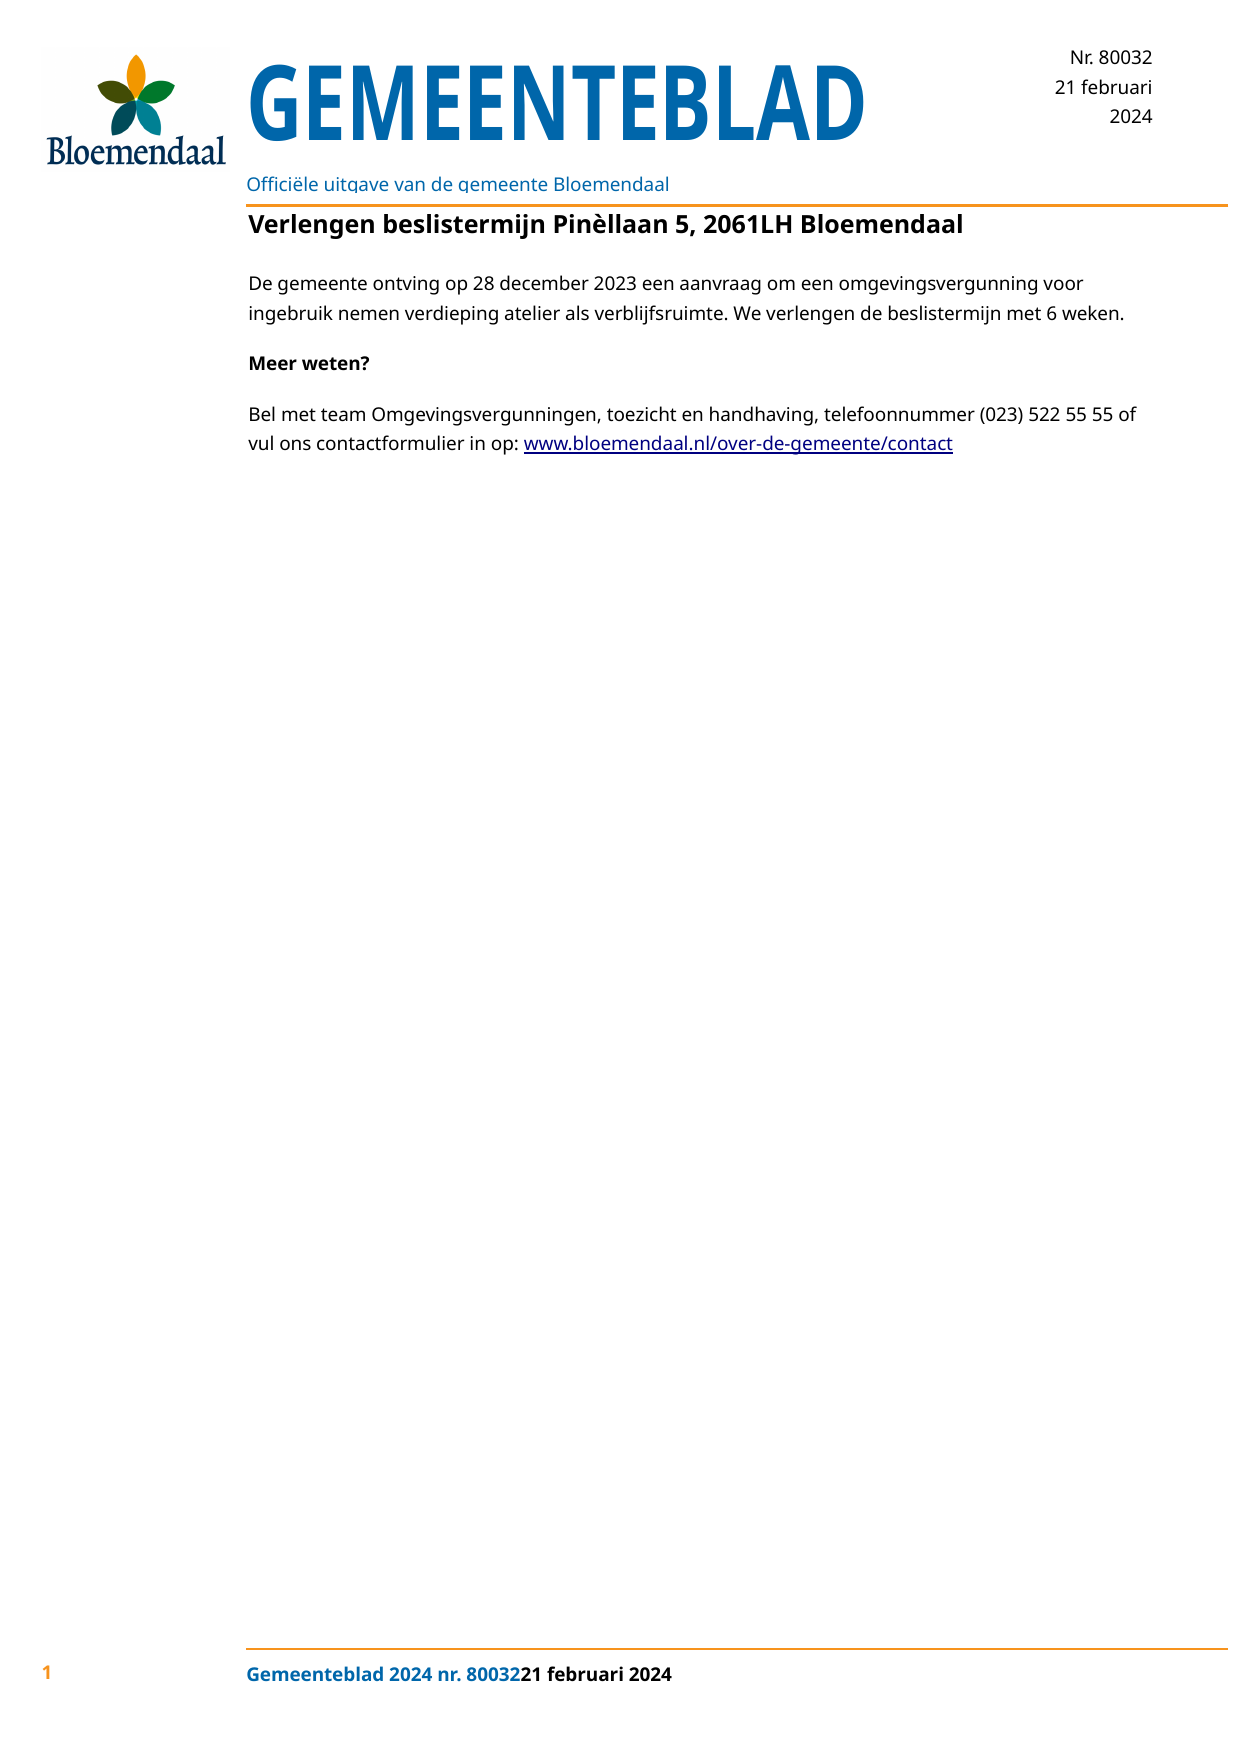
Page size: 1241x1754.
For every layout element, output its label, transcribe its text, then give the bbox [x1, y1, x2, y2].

picture [41, 47, 231, 172]
text De gemeente ontving op 28 december 2023 een aanvraag om een omgevingsvergunning voor ingebruik nemen verdieping atelier als verblijfsruimte. We verlengen de beslistermijn met 6 weken. [248, 270, 1152, 326]
text Bel met team Omgevingsvergunningen, toezicht en handhaving, telefoonnummer (023) 522 55 55 of vul ons contactformulier in op: www.bloemendaal.nl/over-de-gemeente/contact [248, 401, 1152, 456]
text Verlengen beslistermijn Pinèllaan 5, 2061LH Bloemendaal [248, 207, 1152, 241]
text Meer weten? [248, 350, 1152, 376]
